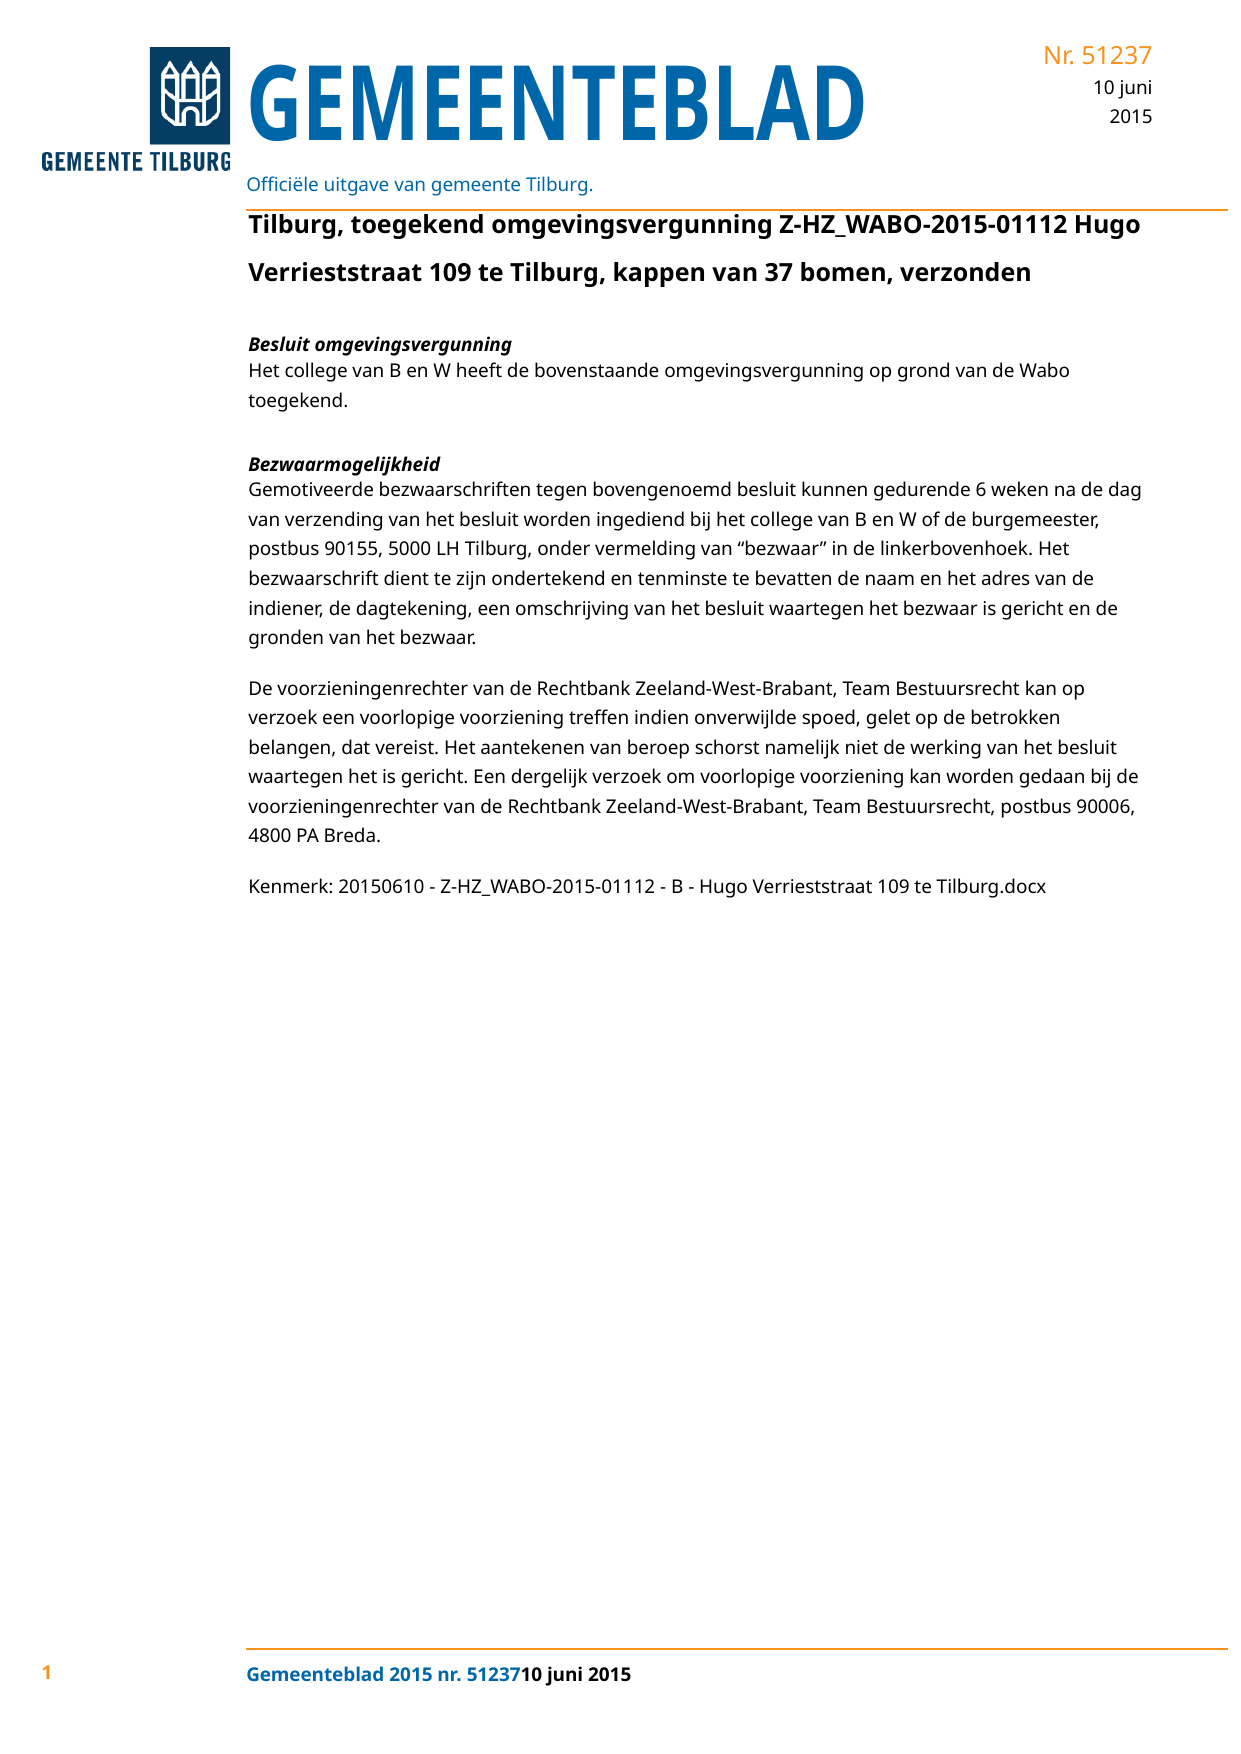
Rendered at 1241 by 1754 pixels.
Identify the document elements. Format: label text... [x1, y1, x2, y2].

text Gemotiveerde bezwaarschriften tegen bovengenoemd besluit kunnen gedurende 6 weken na de dag van verzending van het besluit worden ingediend bij het college van B en W of de burgemeester, postbus 90155, 5000 LH Tilburg, onder vermelding van “bezwaar” in de linkerbovenhoek. Het bezwaarschrift dient te zijn ondertekend en tenminste te bevatten de naam en het adres van de indiener, de dagtekening, een omschrijving van het besluit waartegen het bezwaar is gericht en de gronden van het bezwaar. [248, 476, 1152, 650]
text Kenmerk: 20150610 - Z-HZ_WABO-2015-01112 - B - Hugo Verrieststraat 109 te Tilburg.docx [248, 873, 1152, 899]
picture [41, 47, 231, 172]
text Het college van B en W heeft de bovenstaande omgevingsvergunning op grond van de Wabo toegekend. [248, 357, 1152, 412]
text Tilburg, toegekend omgevingsvergunning Z-HZ_WABO-2015-01112 Hugo Verrieststraat 109 te Tilburg, kappen van 37 bomen, verzonden [248, 211, 1152, 288]
text Besluit omgevingsvergunning [248, 331, 1152, 357]
text De voorzieningenrechter van de Rechtbank Zeeland-West-Brabant, Team Bestuursrecht kan op verzoek een voorlopige voorziening treffen indien onverwijlde spoed, gelet op de betrokken belangen, dat vereist. Het aantekenen van beroep schorst namelijk niet de werking van het besluit waartegen het is gericht. Een dergelijk verzoek om voorlopige voorziening kan worden gedaan bij de voorzieningenrechter van de Rechtbank Zeeland-West-Brabant, Team Bestuursrecht, postbus 90006, 4800 PA Breda. [248, 675, 1152, 848]
text Bezwaarmogelijkheid [248, 451, 1152, 476]
